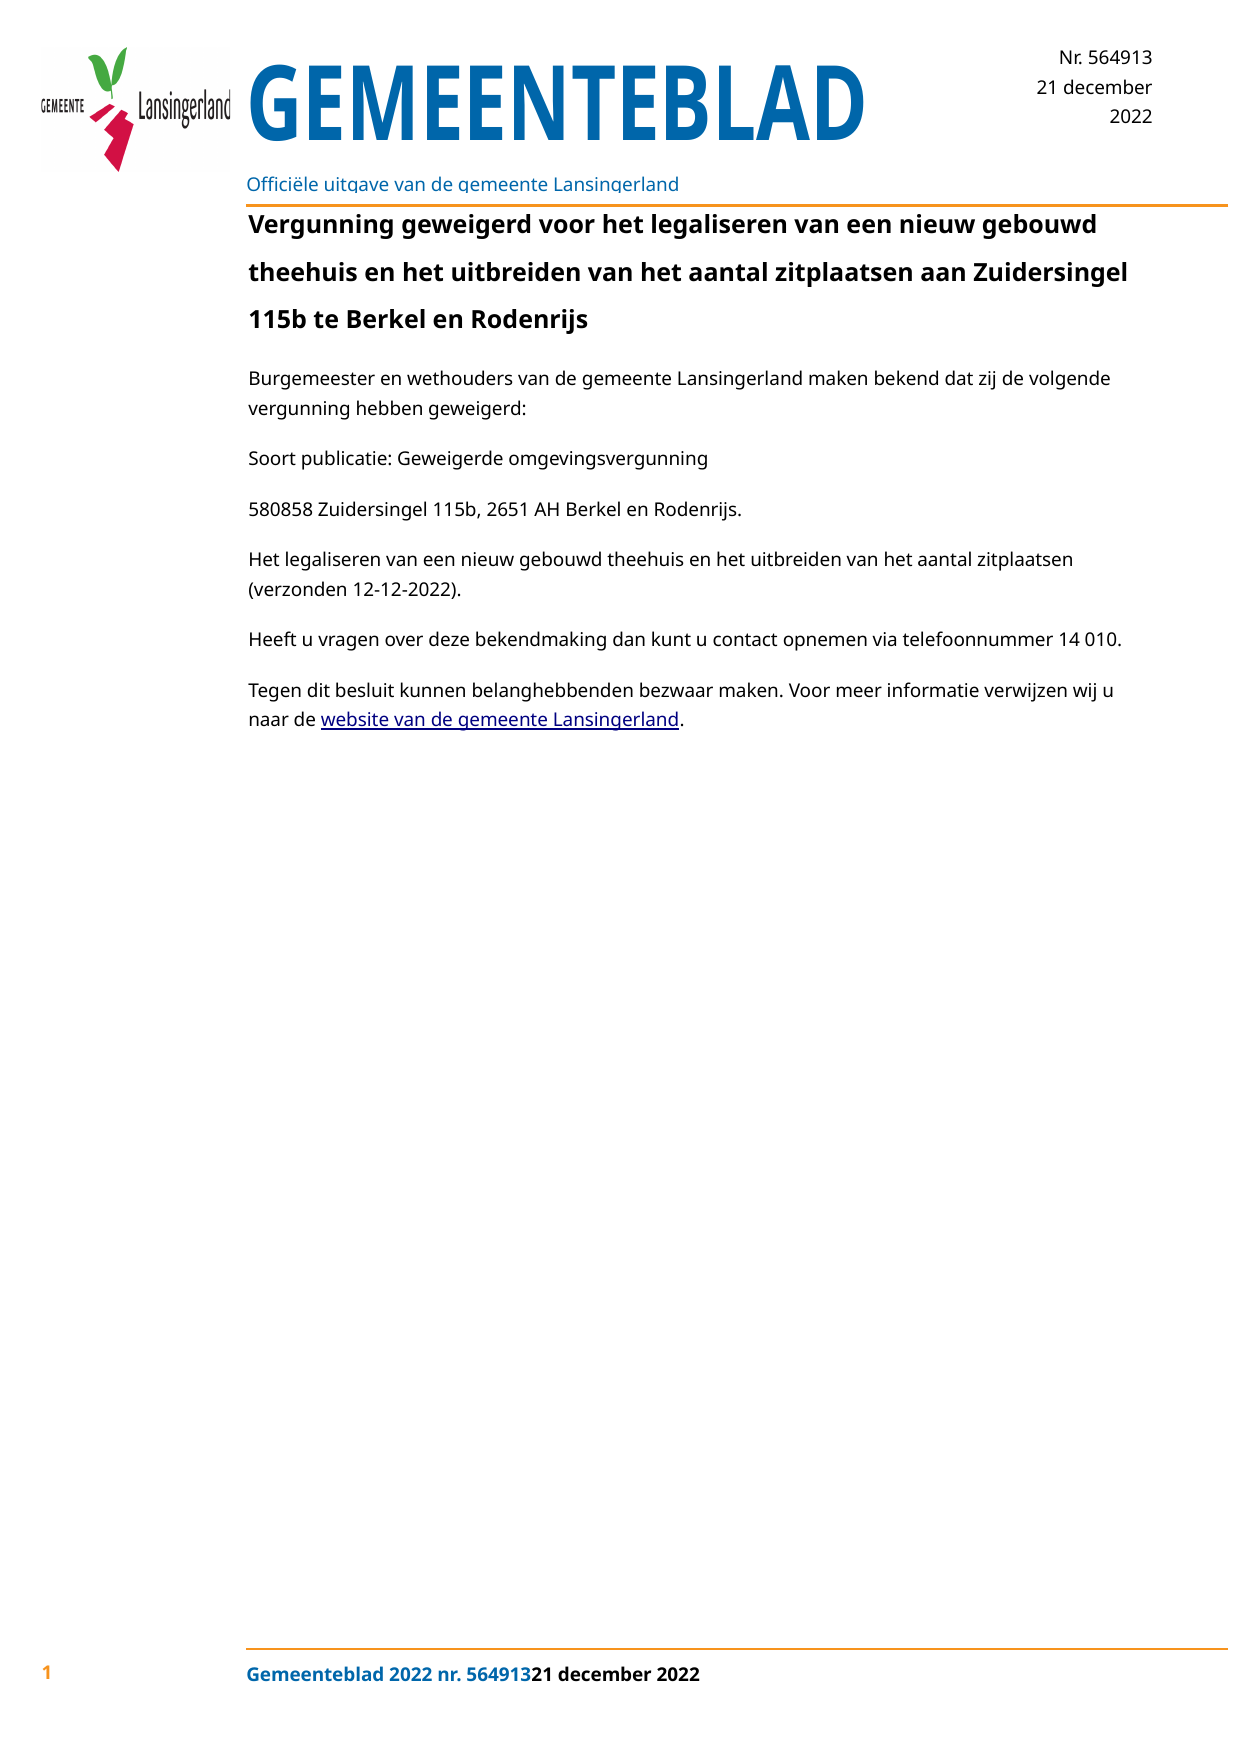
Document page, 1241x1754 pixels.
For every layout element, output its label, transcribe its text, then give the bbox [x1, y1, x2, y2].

text Soort publicatie: Geweigerde omgevingsvergunning [248, 446, 1152, 471]
text Heeft u vragen over deze bekendmaking dan kunt u contact opnemen via telefoonnummer 14 010. [248, 626, 1152, 652]
picture [41, 47, 231, 172]
text Tegen dit besluit kunnen belanghebbenden bezwaar maken. Voor meer informatie verwijzen wij u naar de website van de gemeente Lansingerland. [248, 677, 1152, 732]
text 580858 Zuidersingel 115b, 2651 AH Berkel en Rodenrijs. [248, 496, 1152, 522]
text Vergunning geweigerd voor het legaliseren van een nieuw gebouwd theehuis en het uitbreiden van het aantal zitplaatsen aan Zuidersingel 115b te Berkel en Rodenrijs [248, 207, 1152, 336]
text Burgemeester en wethouders van de gemeente Lansingerland maken bekend dat zij de volgende vergunning hebben geweigerd: [248, 366, 1152, 421]
text Het legaliseren van een nieuw gebouwd theehuis en het uitbreiden van het aantal zitplaatsen (verzonden 12-12-2022). [248, 546, 1152, 602]
